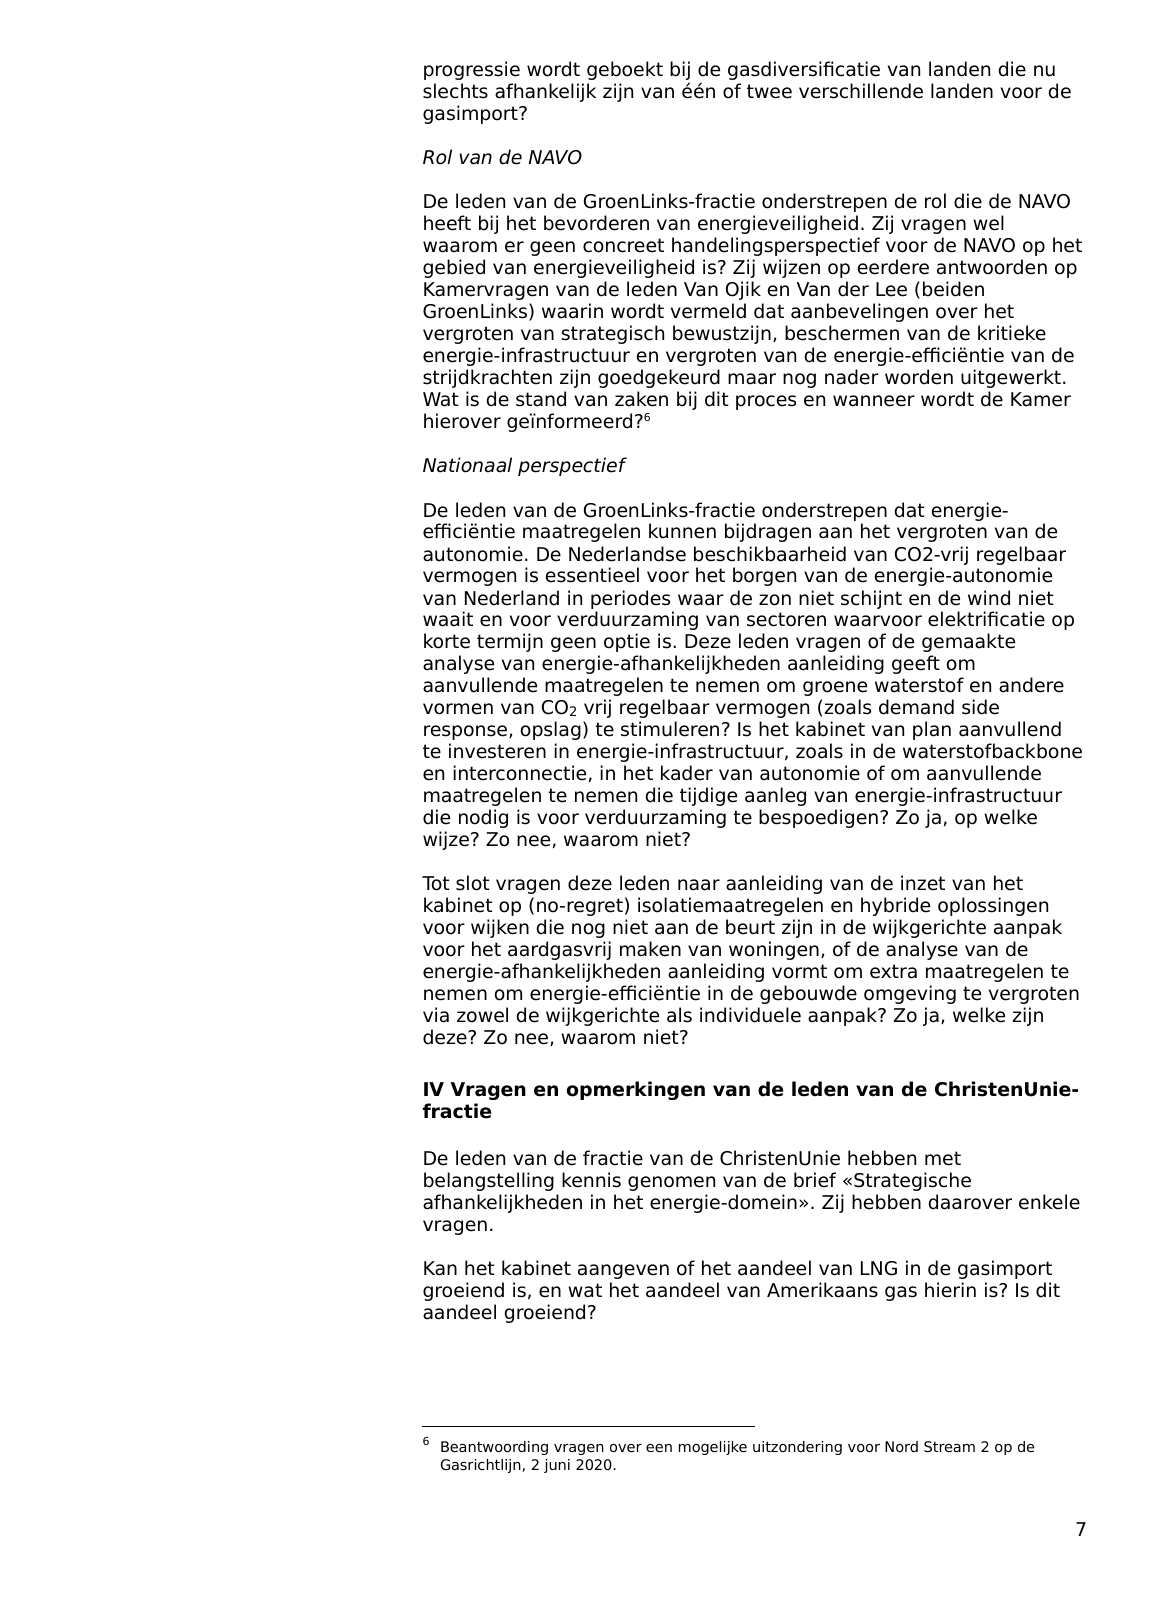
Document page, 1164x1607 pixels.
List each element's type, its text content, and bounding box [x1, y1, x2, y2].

text Tot slot vragen deze leden naar aanleiding van de inzet van het kabinet op (no-regret) isolatiemaatregelen en hybride oplossingen voor wijken die nog niet aan de beurt zijn in de wijkgerichte aanpak voor het aardgasvrij maken van woningen, of de analyse van de energie-afhankelijkheden aanleiding vormt om extra maatregelen te nemen om energie-efficiëntie in de gebouwde omgeving te vergroten via zowel de wijkgerichte als individuele aanpak? Zo ja, welke zijn deze? Zo nee, waarom niet? [422, 873, 1087, 1049]
text progressie wordt geboekt bij de gasdiversificatie van landen die nu slechts afhankelijk zijn van één of twee verschillende landen voor de gasimport? [422, 59, 1087, 125]
text De leden van de fractie van de ChristenUnie hebben met belangstelling kennis genomen van de brief «Strategische afhankelijkheden in het energie-domein». Zij hebben daarover enkele vragen. [422, 1148, 1087, 1236]
subtitle Rol van de NAVO [422, 147, 1087, 169]
text Beantwoording vragen over een mogelijke uitzondering voor Nord Stream 2 op de Gasrichtlijn, 2 juni 2020. [422, 1435, 1087, 1474]
text De leden van de GroenLinks-fractie onderstrepen dat energie-efficiëntie maatregelen kunnen bijdragen aan het vergroten van de autonomie. De Nederlandse beschikbaarheid van CO2-vrij regelbaar vermogen is essentieel voor het borgen van de energie-autonomie van Nederland in periodes waar de zon niet schijnt en de wind niet waait en voor verduurzaming van sectoren waarvoor elektrificatie op korte termijn geen optie is. Deze leden vragen of de gemaakte analyse van energie-afhankelijkheden aanleiding geeft om aanvullende maatregelen te nemen om groene waterstof en andere vormen van CO2 vrij regelbaar vermogen (zoals demand side response, opslag) te stimuleren? Is het kabinet van plan aanvullend te investeren in energie-infrastructuur, zoals in de waterstofbackbone en interconnectie, in het kader van autonomie of om aanvullende maatregelen te nemen die tijdige aanleg van energie-infrastructuur die nodig is voor verduurzaming te bespoedigen? Zo ja, op welke wijze? Zo nee, waarom niet? [422, 499, 1087, 851]
subtitle Nationaal perspectief [422, 455, 1087, 477]
text Kan het kabinet aangeven of het aandeel van LNG in de gasimport groeiend is, en wat het aandeel van Amerikaans gas hierin is? Is dit aandeel groeiend? [422, 1258, 1087, 1324]
subtitle IV Vragen en opmerkingen van de leden van de ChristenUnie-fractie [422, 1079, 1087, 1123]
text De leden van de GroenLinks-fractie onderstrepen de rol die de NAVO heeft bij het bevorderen van energieveiligheid. Zij vragen wel waarom er geen concreet handelingsperspectief voor de NAVO op het gebied van energieveiligheid is? Zij wijzen op eerdere antwoorden op Kamervragen van de leden Van Ojik en Van der Lee (beiden GroenLinks) waarin wordt vermeld dat aanbevelingen over het vergroten van strategisch bewustzijn, beschermen van de kritieke energie-infrastructuur en vergroten van de energie-efficiëntie van de strijdkrachten zijn goedgekeurd maar nog nader worden uitgewerkt. Wat is de stand van zaken bij dit proces en wanneer wordt de Kamer hierover geïnformeerd? [422, 191, 1087, 433]
